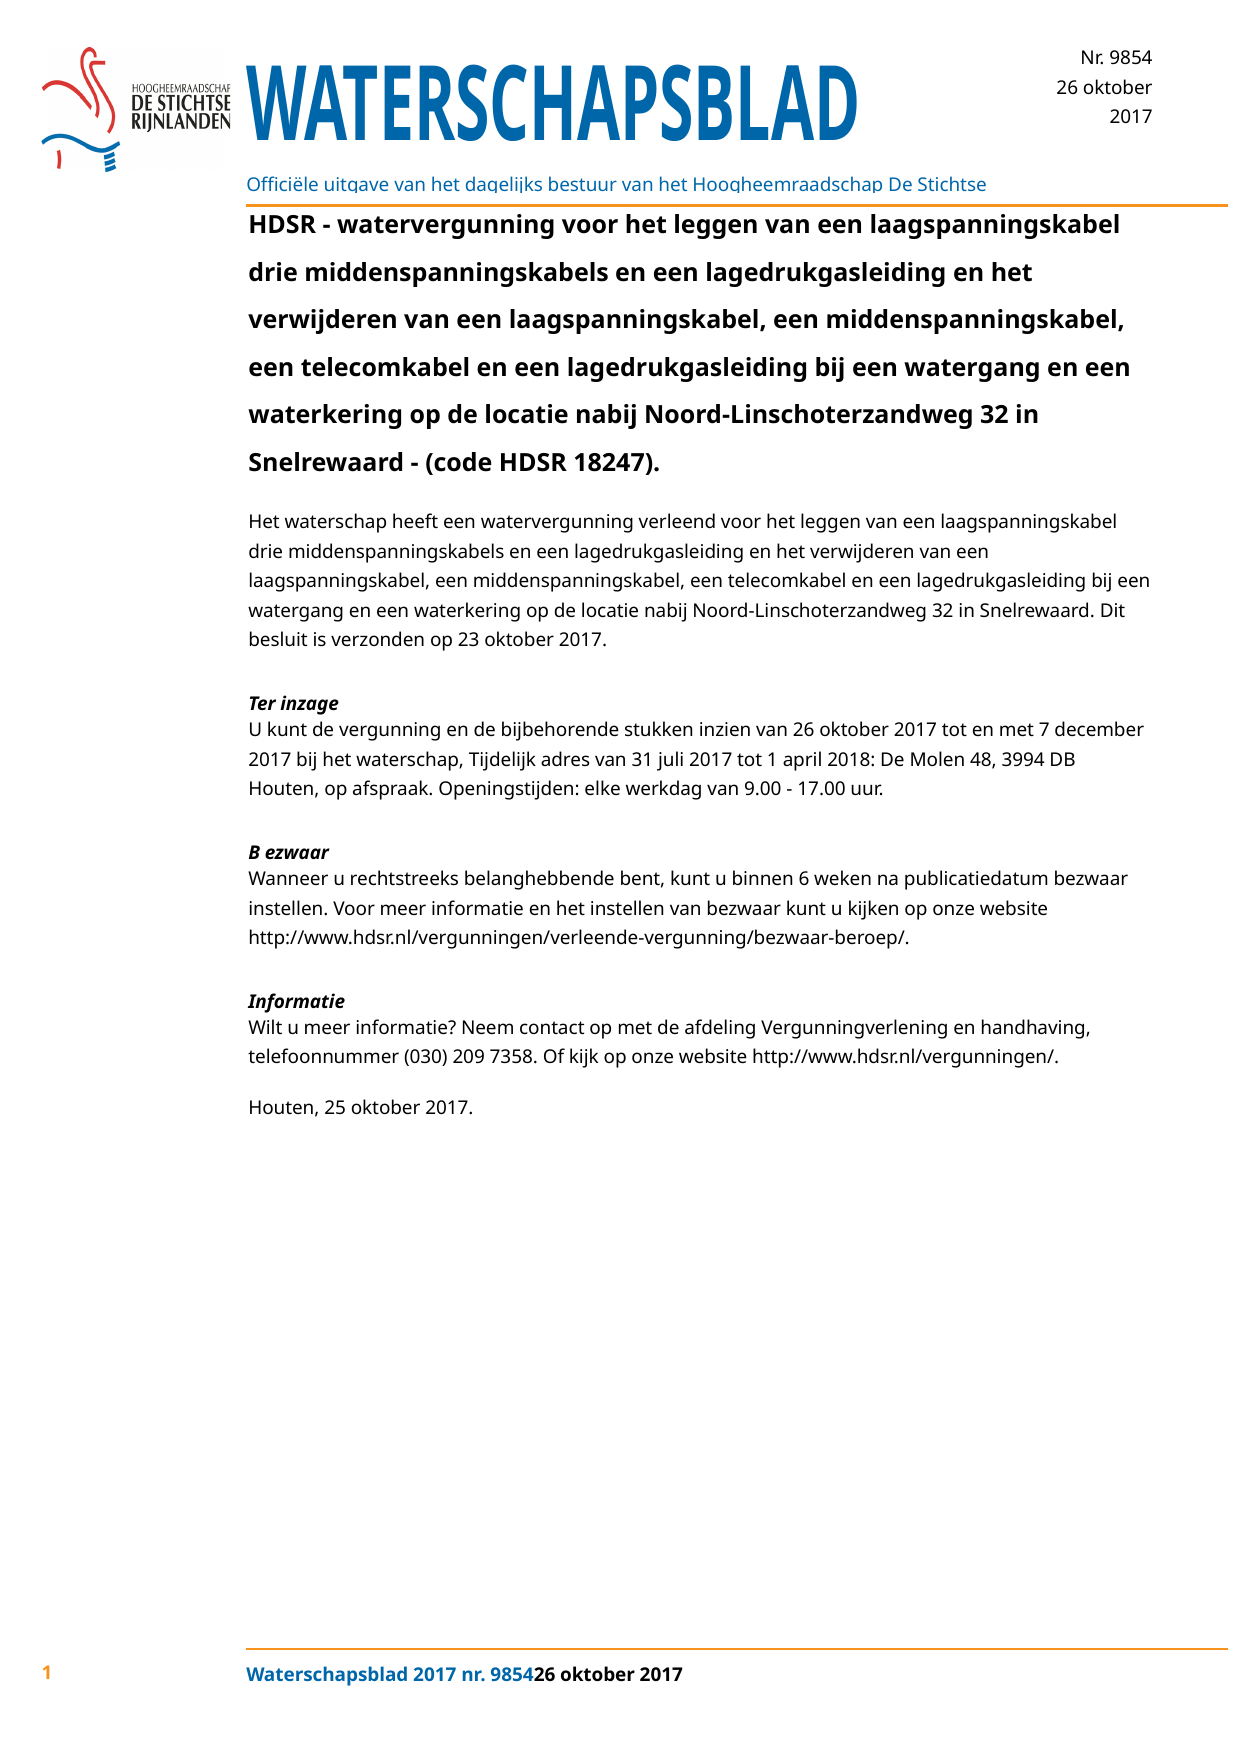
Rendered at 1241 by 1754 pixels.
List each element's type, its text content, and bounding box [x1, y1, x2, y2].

text Wanneer u rechtstreeks belanghebbende bent, kunt u binnen 6 weken na publicatiedatum bezwaar instellen. Voor meer informatie en het instellen van bezwaar kunt u kijken op onze website http://www.hdsr.nl/vergunningen/verleende-vergunning/bezwaar-beroep/. [248, 865, 1152, 950]
picture [41, 47, 231, 172]
text Wilt u meer informatie? Neem contact op met de afdeling Vergunningverlening en handhaving, telefoonnummer (030) 209 7358. Of kijk op onze website http://www.hdsr.nl/vergunningen/. [248, 1014, 1152, 1069]
text U kunt de vergunning en de bijbehorende stukken inzien van 26 oktober 2017 tot en met 7 december 2017 bij het waterschap, Tijdelijk adres van 31 juli 2017 tot 1 april 2018: De Molen 48, 3994 DB Houten, op afspraak. Openingstijden: elke werkdag van 9.00 - 17.00 uur. [248, 716, 1152, 801]
text Het waterschap heeft een watervergunning verleend voor het leggen van een laagspanningskabel drie middenspanningskabels en een lagedrukgasleiding en het verwijderen van een laagspanningskabel, een middenspanningskabel, een telecomkabel en een lagedrukgasleiding bij een watergang en een waterkering op de locatie nabij Noord-Linschoterzandweg 32 in Snelrewaard. Dit besluit is verzonden op 23 oktober 2017. [248, 508, 1152, 652]
text Ter inzage [248, 691, 1152, 716]
text B ezwaar [248, 839, 1152, 865]
text Informatie [248, 988, 1152, 1014]
text Houten, 25 oktober 2017. [248, 1094, 1152, 1120]
text HDSR - watervergunning voor het leggen van een laagspanningskabel drie middenspanningskabels en een lagedrukgasleiding en het verwijderen van een laagspanningskabel, een middenspanningskabel, een telecomkabel en een lagedrukgasleiding bij een watergang en een waterkering op de locatie nabij Noord-Linschoterzandweg 32 in Snelrewaard - (code HDSR 18247). [248, 207, 1152, 479]
